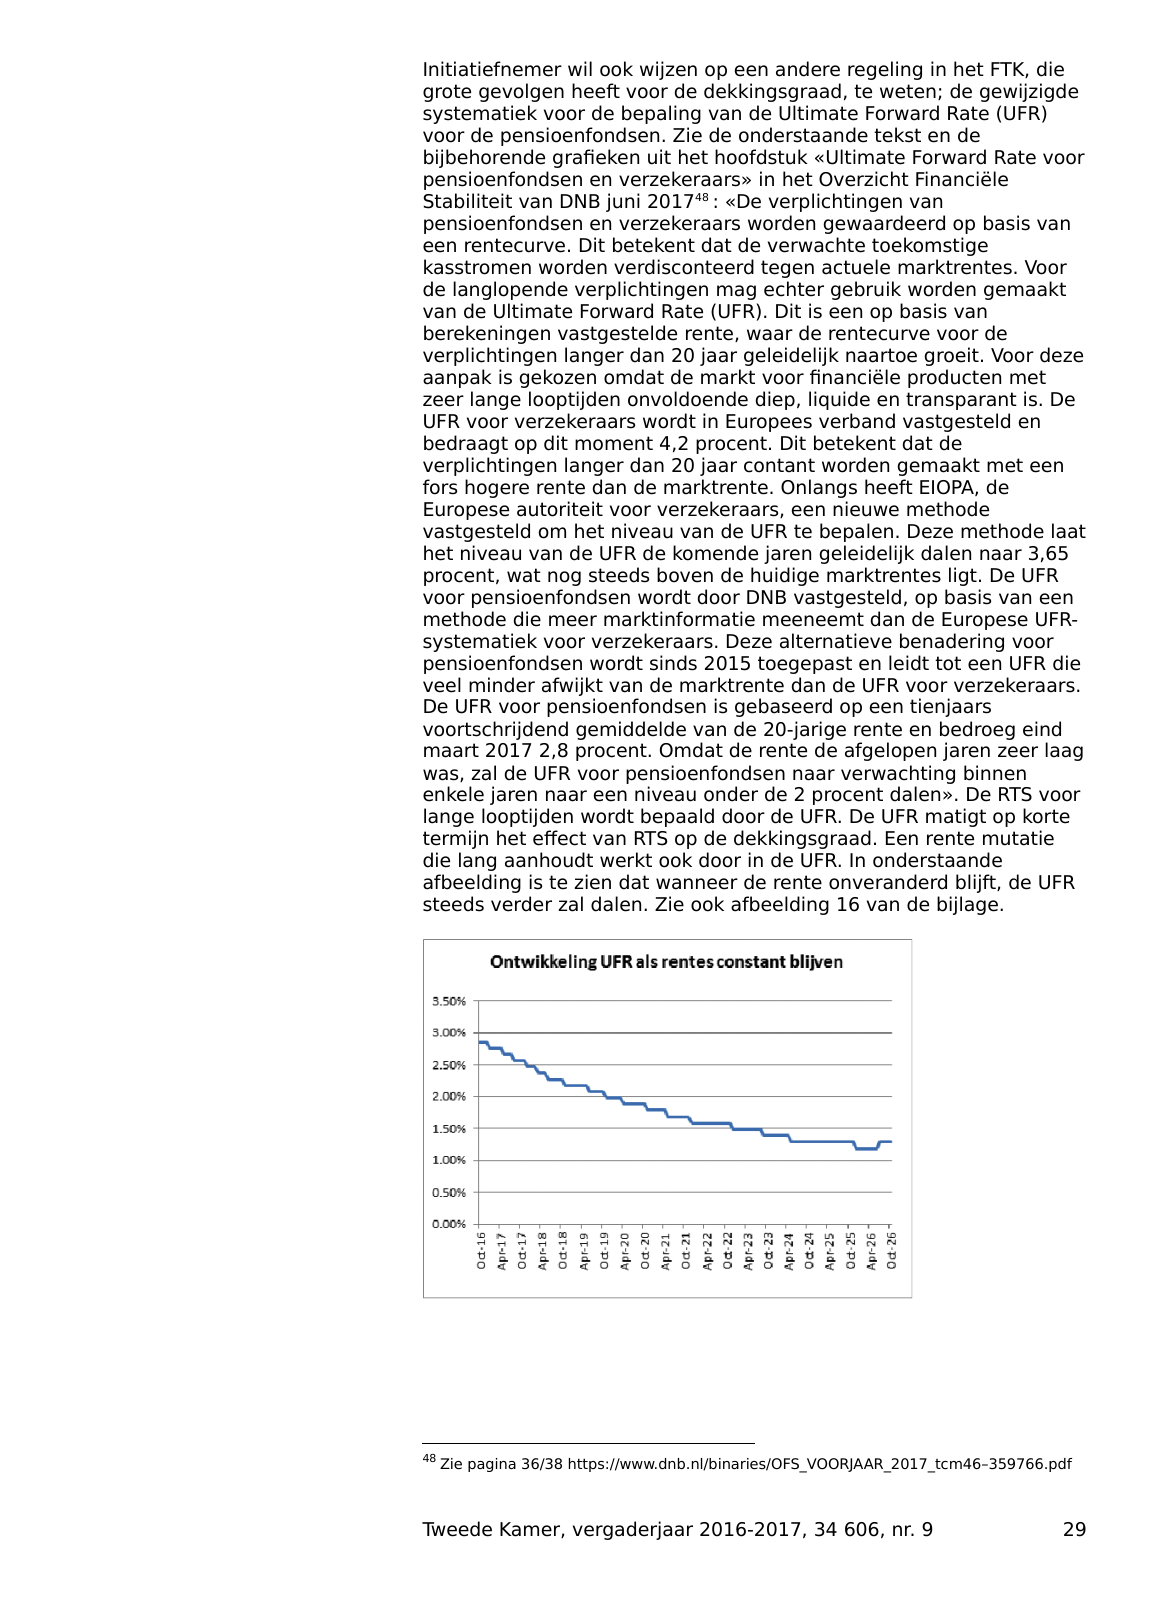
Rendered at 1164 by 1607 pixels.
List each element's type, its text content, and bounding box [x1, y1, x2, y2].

text Initiatiefnemer wil ook wijzen op een andere regeling in het FTK, die grote gevolgen heeft voor de dekkingsgraad, te weten; de gewijzigde systematiek voor de bepaling van de Ultimate Forward Rate (UFR) voor de pensioenfondsen. Zie de onderstaande tekst en de bijbehorende grafieken uit het hoofdstuk «Ultimate Forward Rate voor pensioenfondsen en verzekeraars» in het Overzicht Financiële Stabiliteit van DNB juni 2017: «De verplichtingen van pensioenfondsen en verzekeraars worden gewaardeerd op basis van een rentecurve. Dit betekent dat de verwachte toekomstige kasstromen worden verdisconteerd tegen actuele marktrentes. Voor de langlopende verplichtingen mag echter gebruik worden gemaakt van de Ultimate Forward Rate (UFR). Dit is een op basis van berekeningen vastgestelde rente, waar de rentecurve voor de verplichtingen langer dan 20 jaar geleidelijk naartoe groeit. Voor deze aanpak is gekozen omdat de markt voor financiële producten met zeer lange looptijden onvoldoende diep, liquide en transparant is. De UFR voor verzekeraars wordt in Europees verband vastgesteld en bedraagt op dit moment 4,2 procent. Dit betekent dat de verplichtingen langer dan 20 jaar contant worden gemaakt met een fors hogere rente dan de marktrente. Onlangs heeft EIOPA, de Europese autoriteit voor verzekeraars, een nieuwe methode vastgesteld om het niveau van de UFR te bepalen. Deze methode laat het niveau van de UFR de komende jaren geleidelijk dalen naar 3,65 procent, wat nog steeds boven de huidige marktrentes ligt. De UFR voor pensioenfondsen wordt door DNB vastgesteld, op basis van een methode die meer marktinformatie meeneemt dan de Europese UFR-systematiek voor verzekeraars. Deze alternatieve benadering voor pensioenfondsen wordt sinds 2015 toegepast en leidt tot een UFR die veel minder afwijkt van de marktrente dan de UFR voor verzekeraars. De UFR voor pensioenfondsen is gebaseerd op een tienjaars voortschrijdend gemiddelde van de 20-jarige rente en bedroeg eind maart 2017 2,8 procent. Omdat de rente de afgelopen jaren zeer laag was, zal de UFR voor pensioenfondsen naar verwachting binnen enkele jaren naar een niveau onder de 2 procent dalen». De RTS voor lange looptijden wordt bepaald door de UFR. De UFR matigt op korte termijn het effect van RTS op de dekkingsgraad. Een rente mutatie die lang aanhoudt werkt ook door in de UFR. In onderstaande afbeelding is te zien dat wanneer de rente onveranderd blijft, de UFR steeds verder zal dalen. Zie ook afbeelding 16 van de bijlage. [422, 59, 1087, 916]
text Zie pagina 36/38 https://www.dnb.nl/binaries/OFS_VOORJAAR_2017_tcm46–359766.pdf [422, 1452, 1087, 1474]
picture [422, 938, 913, 1299]
